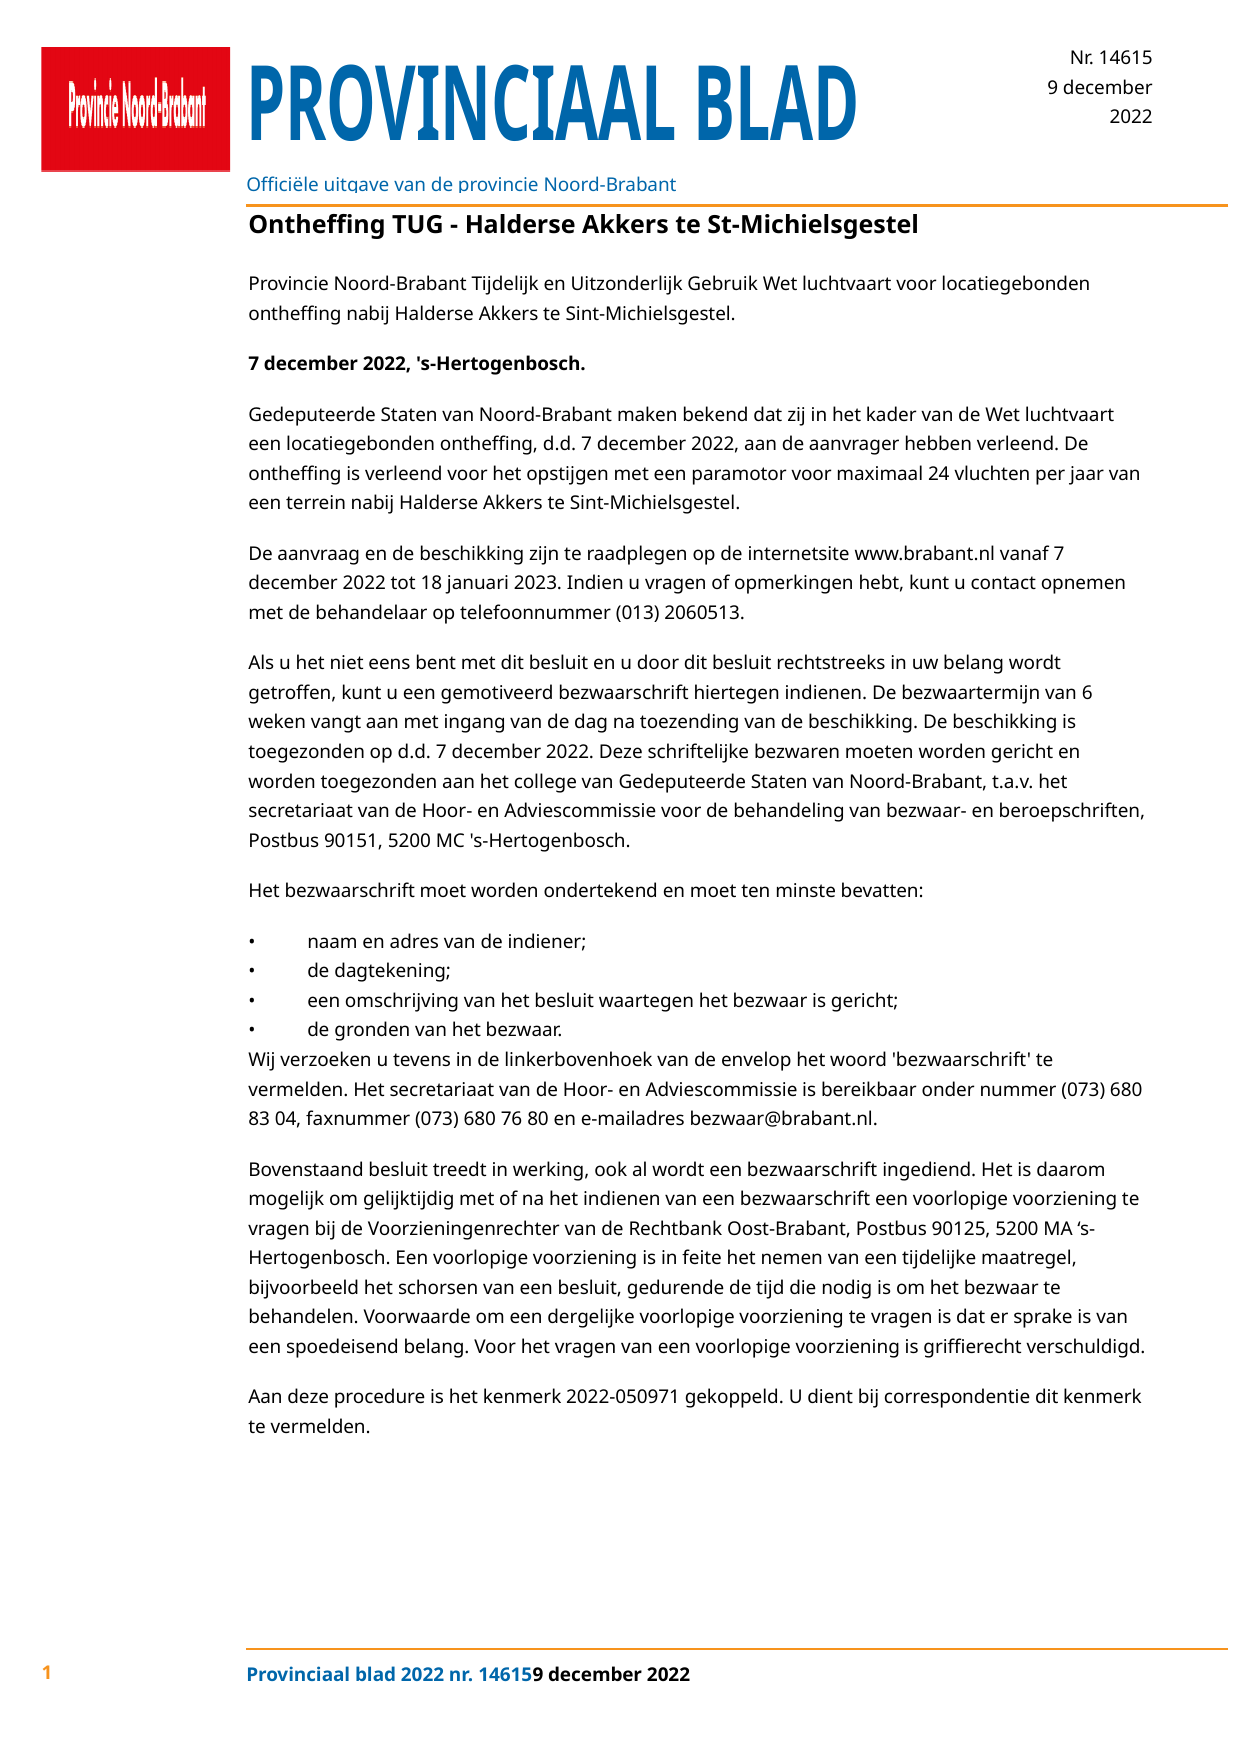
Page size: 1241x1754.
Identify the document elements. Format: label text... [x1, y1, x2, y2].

text 7 december 2022, 's-Hertogenbosch. [248, 350, 1152, 376]
picture [41, 47, 231, 172]
text De aanvraag en de beschikking zijn te raadplegen op de internetsite www.brabant.nl vanaf 7 december 2022 tot 18 januari 2023. Indien u vragen of opmerkingen hebt, kunt u contact opnemen met de behandelaar op telefoonnummer (013) 2060513. [248, 540, 1152, 625]
text Wij verzoeken u tevens in de linkerbovenhoek van de envelop het woord 'bezwaarschrift' te vermelden. Het secretariaat van de Hoor- en Adviescommissie is bereikbaar onder nummer (073) 680 83 04, faxnummer (073) 680 76 80 en e-mailadres bezwaar@brabant.nl. [248, 1046, 1152, 1131]
text Provincie Noord-Brabant Tijdelijk en Uitzonderlijk Gebruik Wet luchtvaart voor locatiegebonden ontheffing nabij Halderse Akkers te Sint-Michielsgestel. [248, 270, 1152, 326]
list een omschrijving van het besluit waartegen het bezwaar is gericht; [248, 987, 1152, 1013]
list naam en adres van de indiener; [248, 928, 1152, 953]
list de gronden van het bezwaar. [248, 1017, 1152, 1042]
text Ontheffing TUG - Halderse Akkers te St-Michielsgestel [248, 207, 1152, 241]
text Gedeputeerde Staten van Noord-Brabant maken bekend dat zij in het kader van de Wet luchtvaart een locatiegebonden ontheffing, d.d. 7 december 2022, aan de aanvrager hebben verleend. De ontheffing is verleend voor het opstijgen met een paramotor voor maximaal 24 vluchten per jaar van een terrein nabij Halderse Akkers te Sint-Michielsgestel. [248, 401, 1152, 515]
text Als u het niet eens bent met dit besluit en u door dit besluit rechtstreeks in uw belang wordt getroffen, kunt u een gemotiveerd bezwaarschrift hiertegen indienen. De bezwaartermijn van 6 weken vangt aan met ingang van de dag na toezending van de beschikking. De beschikking is toegezonden op d.d. 7 december 2022. Deze schriftelijke bezwaren moeten worden gericht en worden toegezonden aan het college van Gedeputeerde Staten van Noord-Brabant, t.a.v. het secretariaat van de Hoor- en Adviescommissie voor de behandeling van bezwaar- en beroepschriften, Postbus 90151, 5200 MC 's-Hertogenbosch. [248, 649, 1152, 853]
text Bovenstaand besluit treedt in werking, ook al wordt een bezwaarschrift ingediend. Het is daarom mogelijk om gelijktijdig met of na het indienen van een bezwaarschrift een voorlopige voorziening te vragen bij de Voorzieningenrechter van de Rechtbank Oost-Brabant, Postbus 90125, 5200 MA ‘s-Hertogenbosch. Een voorlopige voorziening is in feite het nemen van een tijdelijke maatregel, bijvoorbeeld het schorsen van een besluit, gedurende de tijd die nodig is om het bezwaar te behandelen. Voorwaarde om een dergelijke voorlopige voorziening te vragen is dat er sprake is van een spoedeisend belang. Voor het vragen van een voorlopige voorziening is griffierecht verschuldigd. [248, 1156, 1152, 1359]
text Aan deze procedure is het kenmerk 2022-050971 gekoppeld. U dient bij correspondentie dit kenmerk te vermelden. [248, 1384, 1152, 1439]
text Het bezwaarschrift moet worden ondertekend en moet ten minste bevatten: [248, 877, 1152, 903]
list de dagtekening; [248, 957, 1152, 983]
